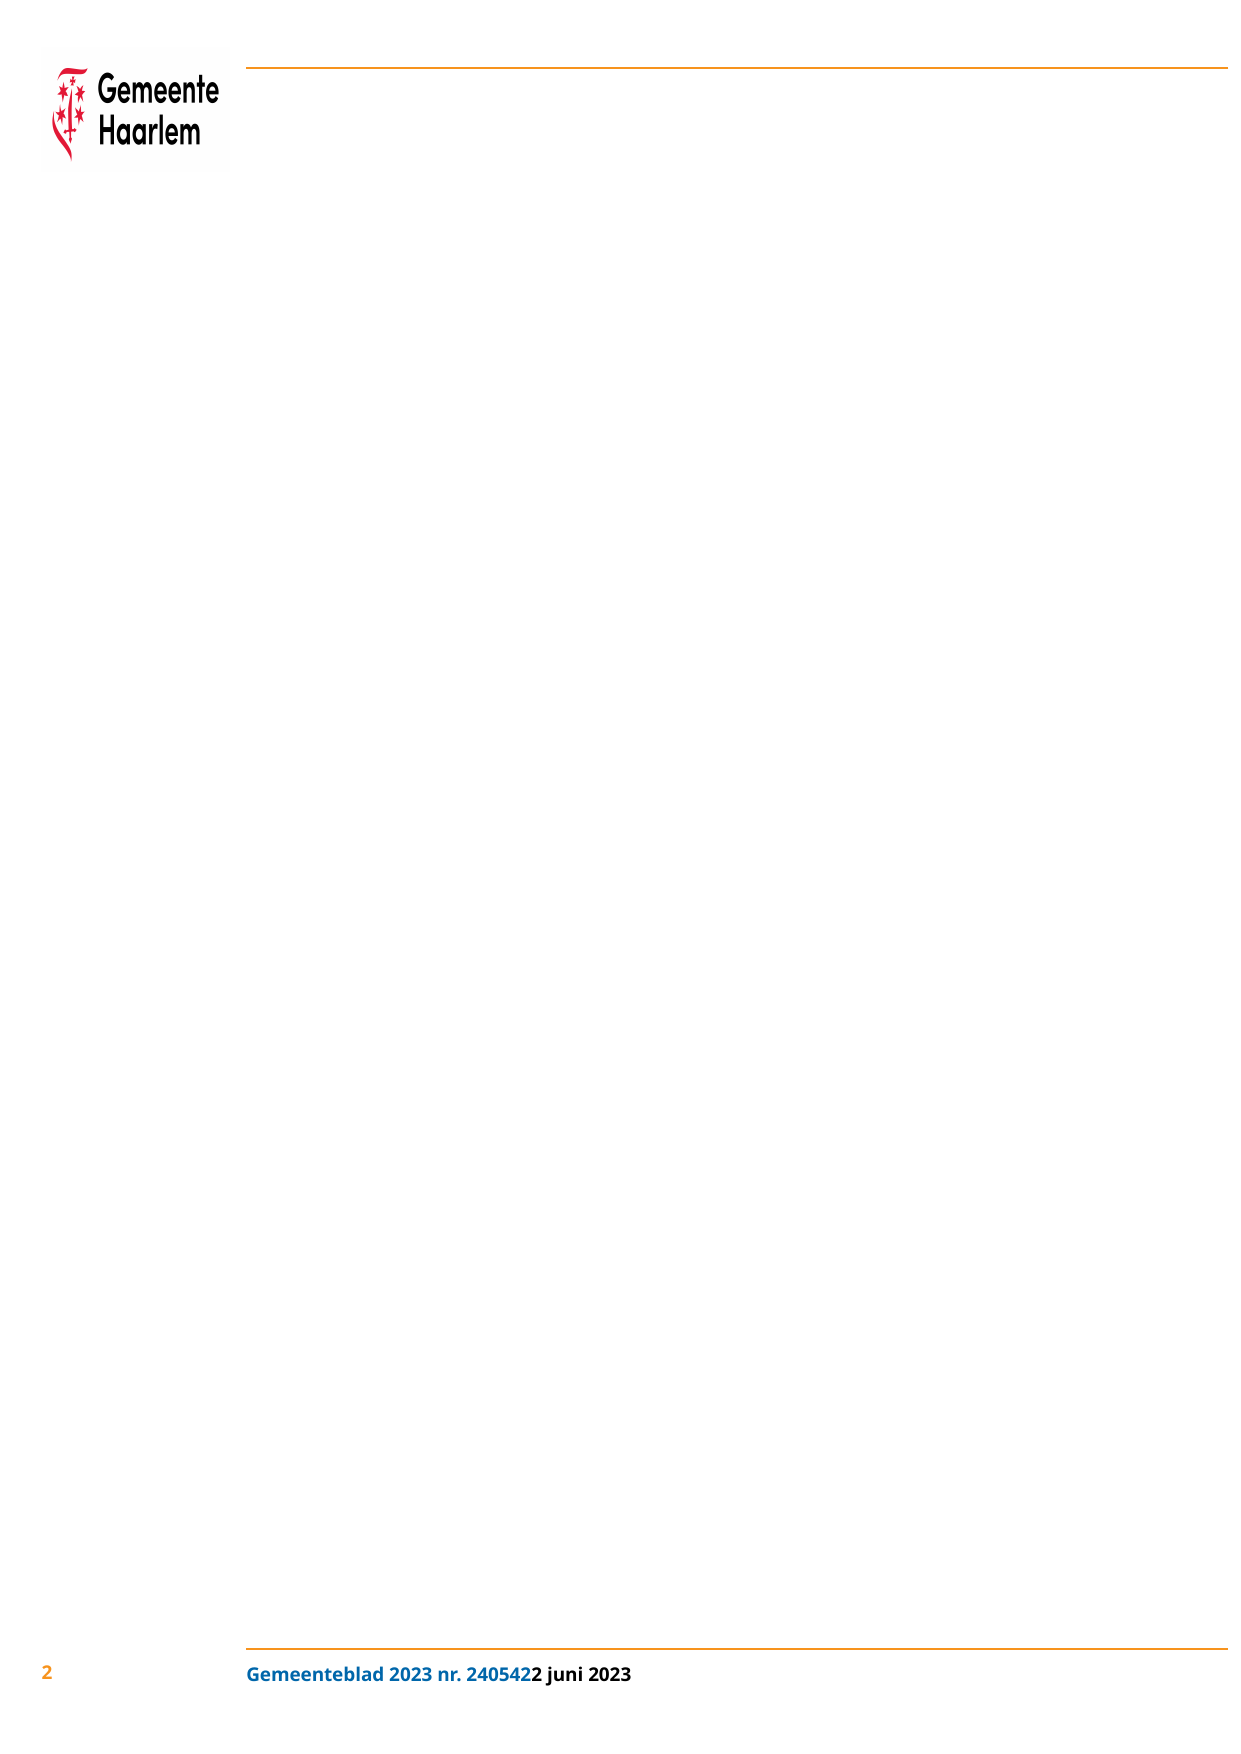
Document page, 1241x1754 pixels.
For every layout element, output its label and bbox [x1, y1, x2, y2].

picture [41, 47, 231, 172]
